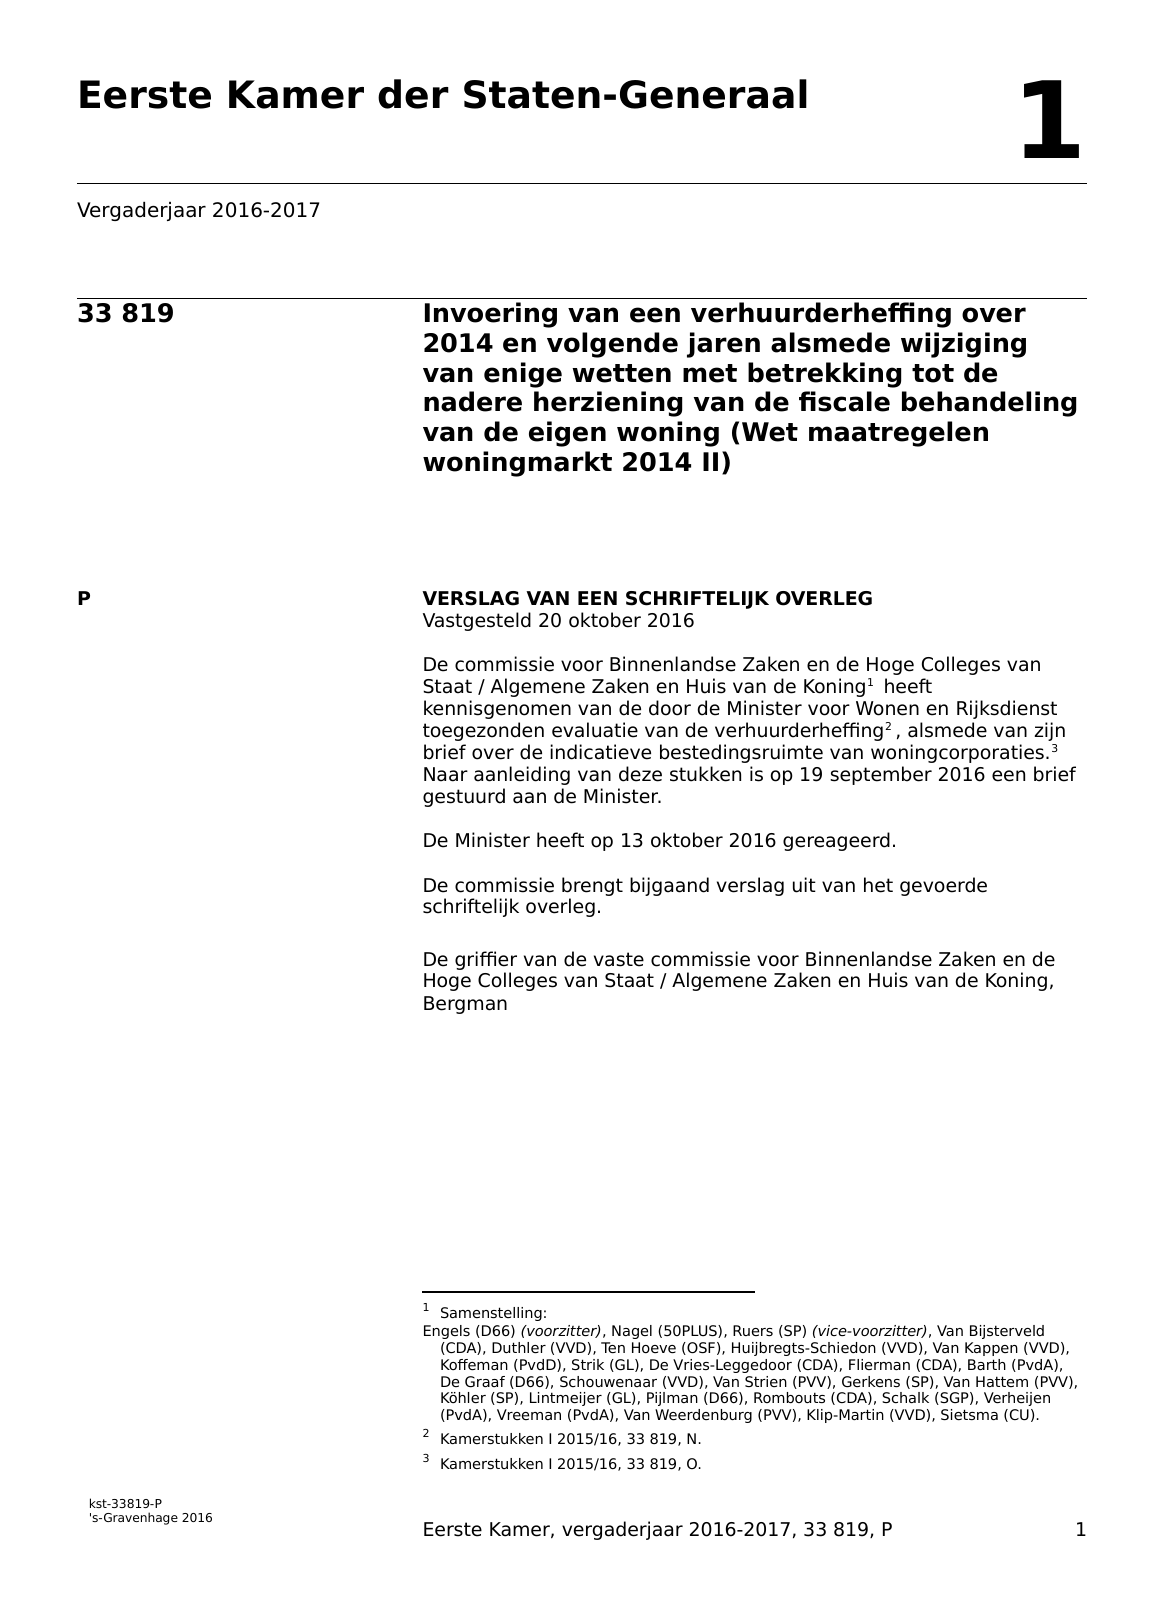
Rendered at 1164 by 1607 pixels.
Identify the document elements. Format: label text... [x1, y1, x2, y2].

text Kamerstukken I 2015/16, 33 819, N. [422, 1427, 1087, 1449]
text De griffier van de vaste commissie voor Binnenlandse Zaken en de Hoge Colleges van Staat / Algemene Zaken en Huis van de Koning, Bergman [422, 948, 1087, 1014]
text De commissie brengt bijgaand verslag uit van het gevoerde schriftelijk overleg. [422, 874, 1087, 918]
table_cell Vergaderjaar 2016-2017 [77, 184, 1087, 298]
table_header Eerste Kamer der Staten-Generaal [77, 59, 886, 183]
text Samenstelling: [422, 1301, 1087, 1323]
text Kamerstukken I 2015/16, 33 819, O. [422, 1452, 1087, 1474]
text De Minister heeft op 13 oktober 2016 gereageerd. [422, 830, 1087, 852]
subtitle P VERSLAG VAN EEN SCHRIFTELIJK OVERLEG [77, 588, 1087, 610]
subtitle 33 819 Invoering van een verhuurderheffing over 2014 en volgende jaren alsmede wijziging van enige wetten met betrekking tot de nadere herziening van de fiscale behandeling van de eigen woning (Wet maatregelen woningmarkt 2014 II) [77, 299, 1087, 477]
text Engels (D66) (voorzitter), Nagel (50PLUS), Ruers (SP) (vice-voorzitter), Van Bijsterveld (CDA), Duthler (VVD), Ten Hoeve (OSF), Huijbregts-Schiedon (VVD), Van Kappen (VVD), Koffeman (PvdD), Strik (GL), De Vries-Leggedoor (CDA), Flierman (CDA), Barth (PvdA), De Graaf (D66), Schouwenaar (VVD), Van Strien (PVV), Gerkens (SP), Van Hattem (PVV), Köhler (SP), Lintmeijer (GL), Pijlman (D66), Rombouts (CDA), Schalk (SGP), Verheijen (PvdA), Vreeman (PvdA), Van Weerdenburg (PVV), Klip-Martin (VVD), Sietsma (CU). [422, 1323, 1087, 1424]
text Vastgesteld 20 oktober 2016 [422, 610, 1087, 632]
text 's-Gravenhage 2016 [88, 1511, 323, 1525]
text kst-33819-P [88, 1497, 323, 1511]
table_header 1 [886, 59, 1087, 183]
text De commissie voor Binnenlandse Zaken en de Hoge Colleges van Staat / Algemene Zaken en Huis van de Koning heeft kennisgenomen van de door de Minister voor Wonen en Rijksdienst toegezonden evaluatie van de verhuurderheffing, alsmede van zijn brief over de indicatieve bestedingsruimte van woningcorporaties. Naar aanleiding van deze stukken is op 19 september 2016 een brief gestuurd aan de Minister. [422, 654, 1087, 808]
